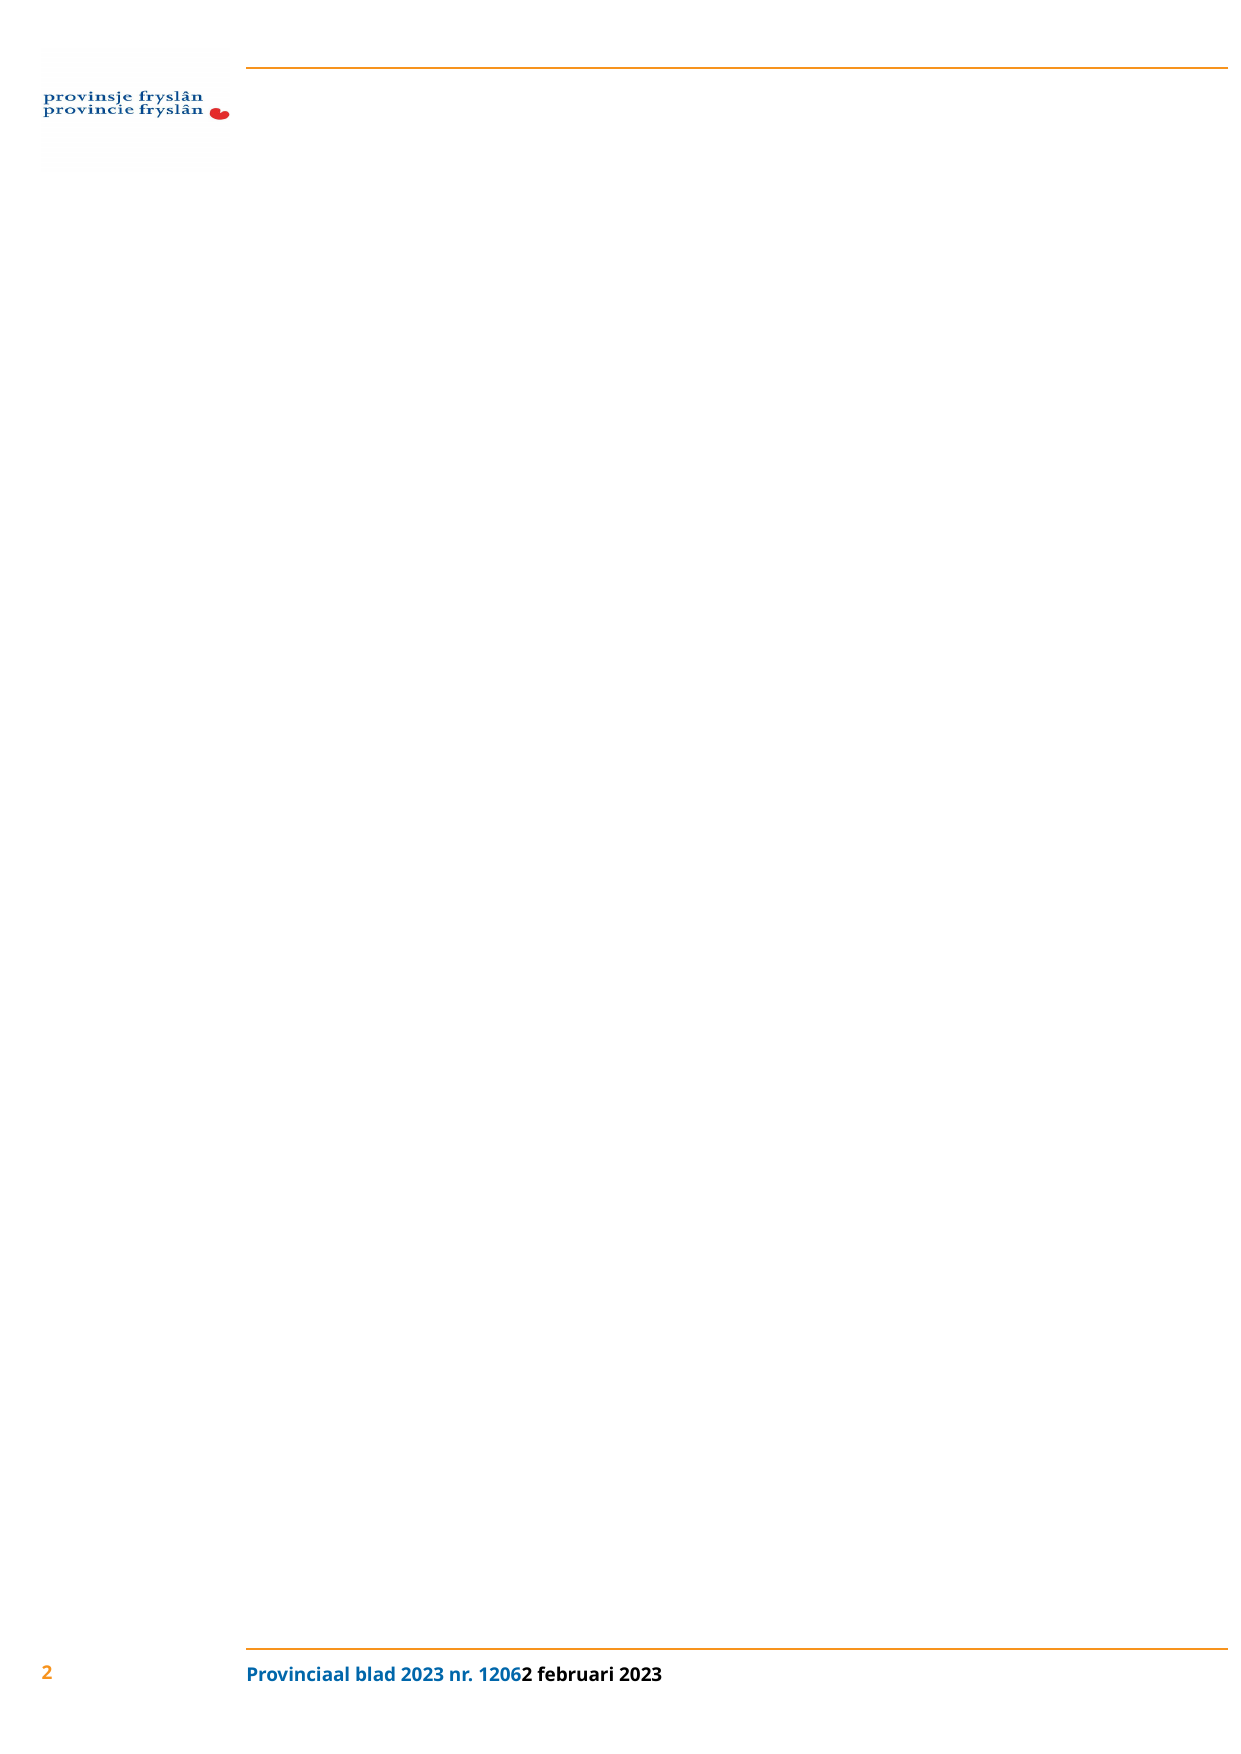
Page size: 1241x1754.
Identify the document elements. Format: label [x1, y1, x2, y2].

picture [41, 47, 231, 172]
